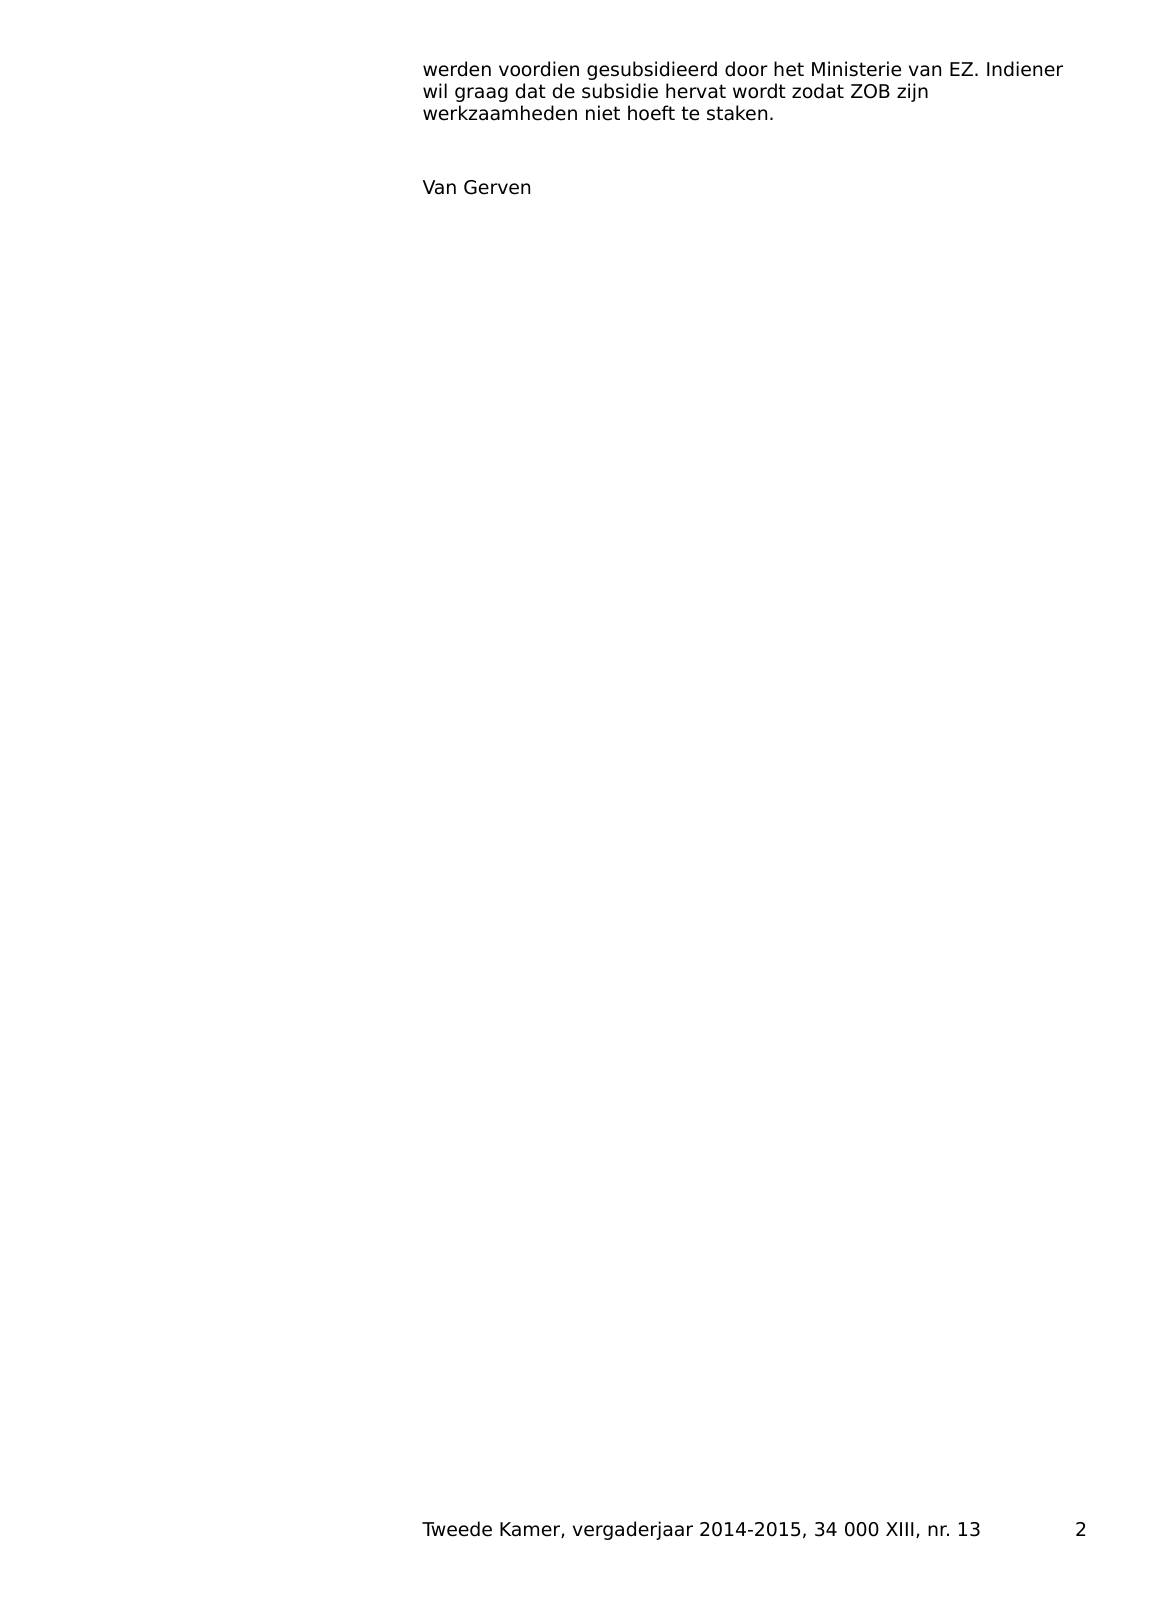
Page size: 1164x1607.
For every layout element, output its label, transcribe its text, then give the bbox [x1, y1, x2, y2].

text werden voordien gesubsidieerd door het Ministerie van EZ. Indiener wil graag dat de subsidie hervat wordt zodat ZOB zijn werkzaamheden niet hoeft te staken. [422, 59, 1087, 125]
text Van Gerven [422, 155, 1087, 199]
